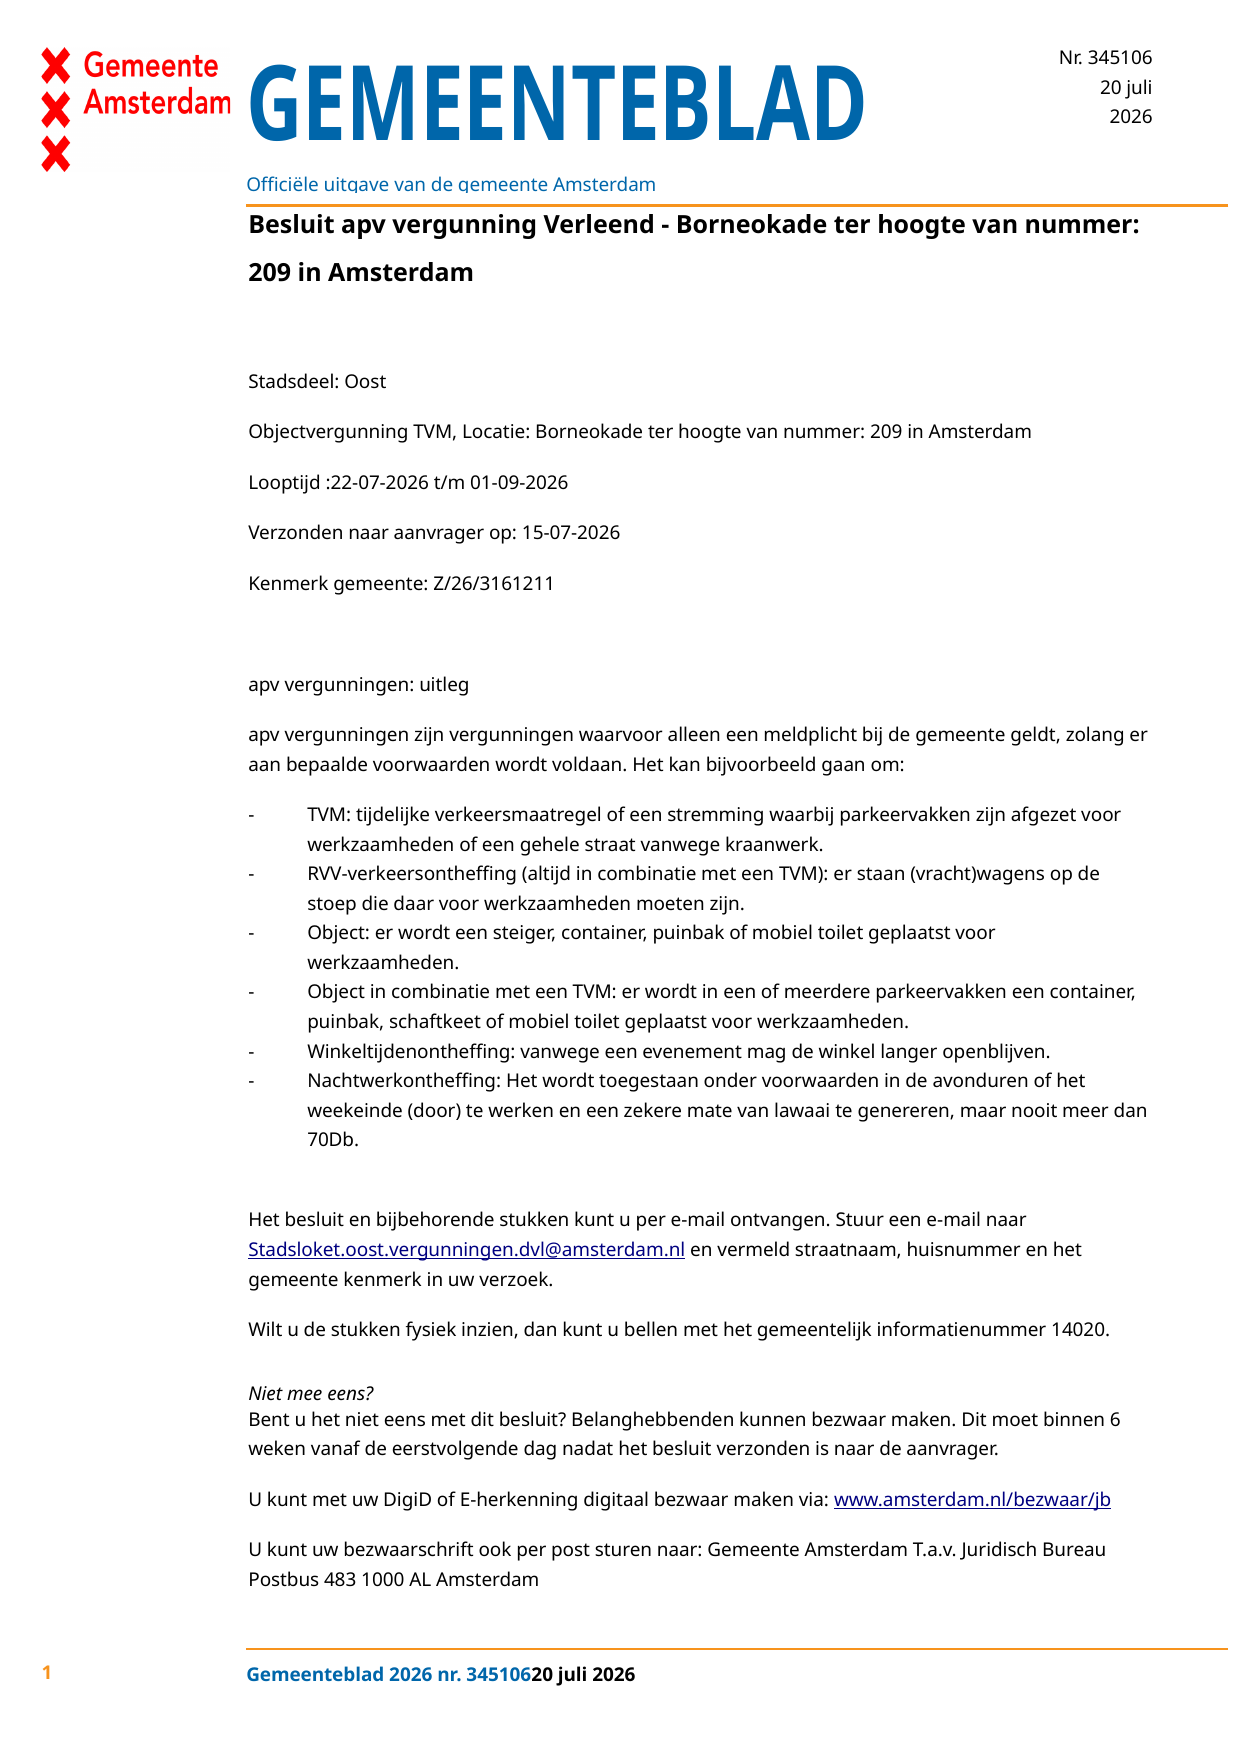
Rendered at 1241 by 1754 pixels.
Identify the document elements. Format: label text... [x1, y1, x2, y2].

text Niet mee eens? [248, 1380, 1152, 1406]
text U kunt uw bezwaarschrift ook per post sturen naar: Gemeente Amsterdam T.a.v. Juridisch Bureau Postbus 483 1000 AL Amsterdam [248, 1536, 1152, 1592]
text apv vergunningen: uitleg [248, 671, 1152, 697]
text Objectvergunning TVM, Locatie: Borneokade ter hoogte van nummer: 209 in Amsterdam [248, 419, 1152, 444]
text Verzonden naar aanvrager op: 15-07-2026 [248, 519, 1152, 545]
list Nachtwerkontheffing: Het wordt toegestaan onder voorwaarden in de avonduren of het weekeinde (door) te werken en een zekere mate van lawaai te genereren, maar nooit meer dan 70Db. [248, 1067, 1152, 1152]
text Het besluit en bijbehorende stukken kunt u per e-mail ontvangen. Stuur een e-mail naar Stadsloket.oost.vergunningen.dvl@amsterdam.nl en vermeld straatnaam, huisnummer en het gemeente kenmerk in uw verzoek. [248, 1207, 1152, 1292]
list TVM: tijdelijke verkeersmaatregel of een stremming waarbij parkeervakken zijn afgezet voor werkzaamheden of een gehele straat vanwege kraanwerk. [248, 801, 1152, 857]
text apv vergunningen zijn vergunningen waarvoor alleen een meldplicht bij de gemeente geldt, zolang er aan bepaalde voorwaarden wordt voldaan. Het kan bijvoorbeeld gaan om: [248, 721, 1152, 777]
list Object: er wordt een steiger, container, puinbak of mobiel toilet geplaatst voor werkzaamheden. [248, 919, 1152, 975]
list Winkeltijdenontheffing: vanwege een evenement mag de winkel langer openblijven. [248, 1038, 1152, 1064]
list RVV-verkeersontheffing (altijd in combinatie met een TVM): er staan (vracht)wagens op de stoep die daar voor werkzaamheden moeten zijn. [248, 860, 1152, 916]
text Besluit apv vergunning Verleend - Borneokade ter hoogte van nummer: 209 in Amsterdam [248, 207, 1152, 288]
text Kenmerk gemeente: Z/26/3161211 [248, 570, 1152, 596]
text Stadsdeel: Oost [248, 368, 1152, 394]
text U kunt met uw DigiD of E-herkenning digitaal bezwaar maken via: www.amsterdam.nl/bezwaar/jb [248, 1486, 1152, 1512]
text Bent u het niet eens met dit besluit? Belanghebbenden kunnen bezwaar maken. Dit moet binnen 6 weken vanaf de eerstvolgende dag nadat het besluit verzonden is naar de aanvrager. [248, 1406, 1152, 1461]
picture [41, 47, 231, 172]
text Wilt u de stukken fysiek inzien, dan kunt u bellen met het gemeentelijk informatienummer 14020. [248, 1316, 1152, 1342]
text Looptijd :22-07-2026 t/m 01-09-2026 [248, 469, 1152, 495]
list Object in combinatie met een TVM: er wordt in een of meerdere parkeervakken een container, puinbak, schaftkeet of mobiel toilet geplaatst voor werkzaamheden. [248, 979, 1152, 1034]
